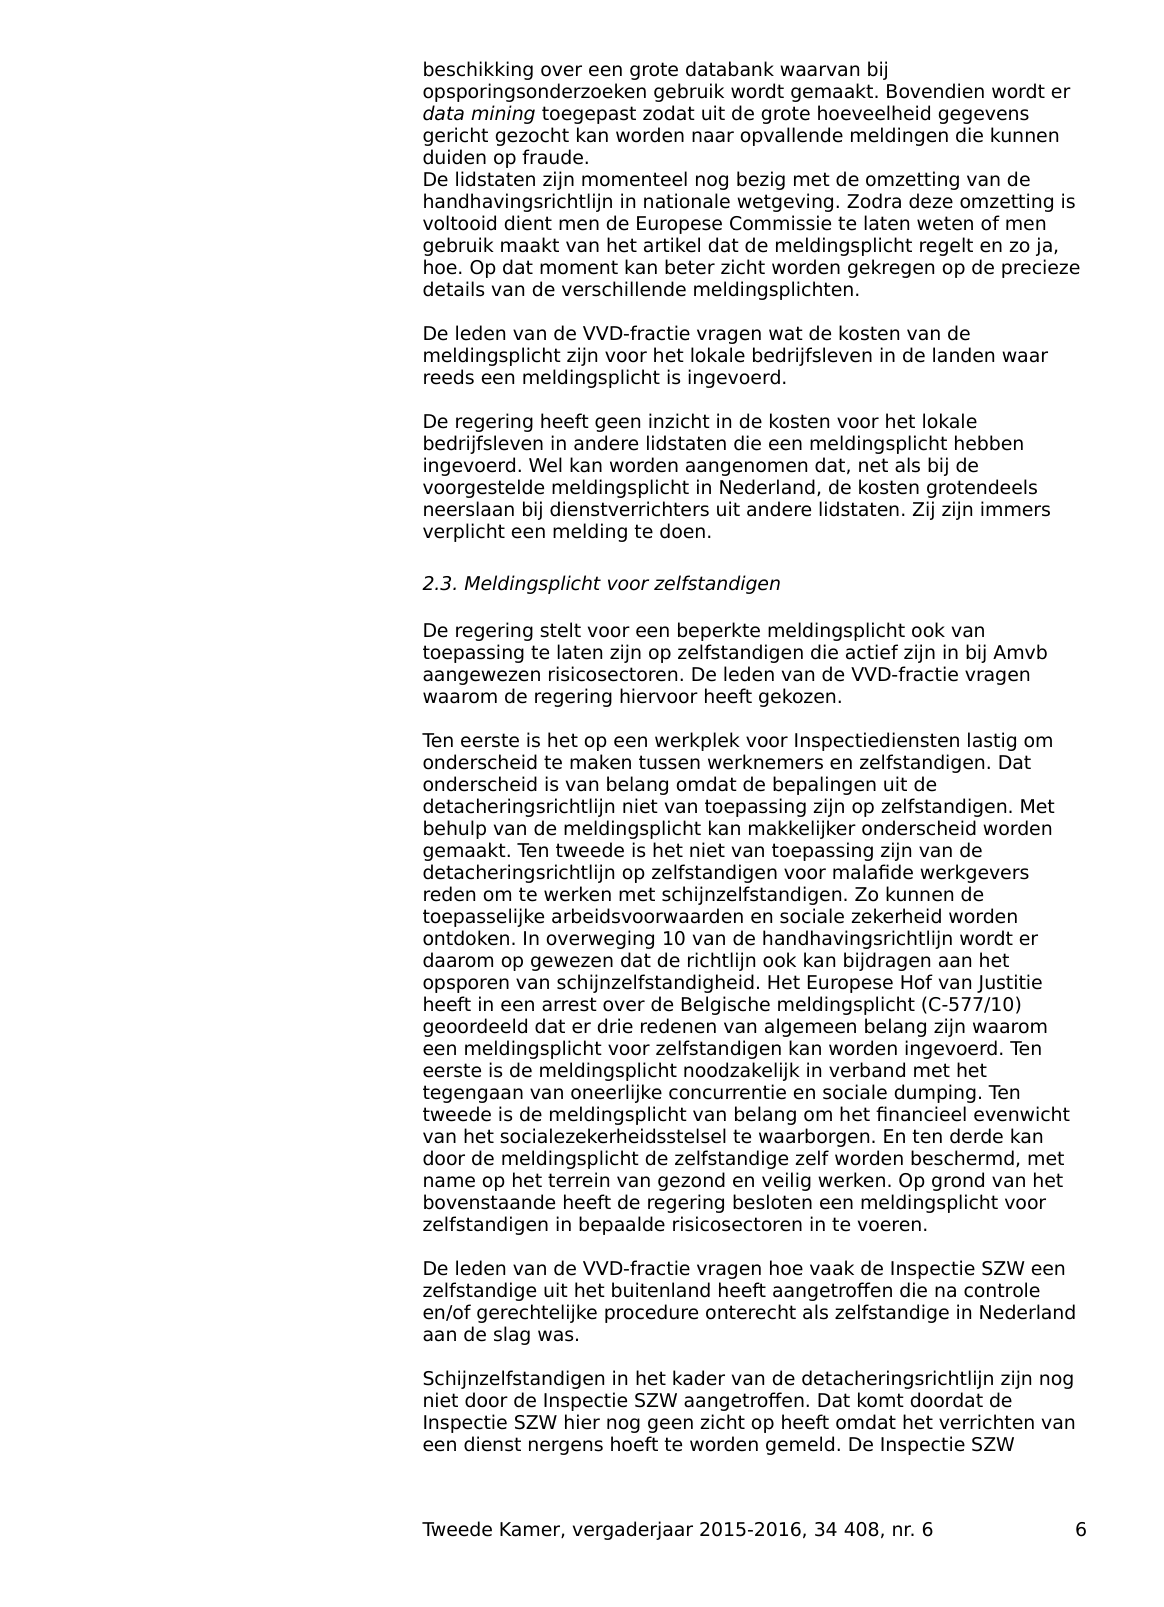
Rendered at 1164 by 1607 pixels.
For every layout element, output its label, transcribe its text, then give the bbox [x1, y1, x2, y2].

text De lidstaten zijn momenteel nog bezig met de omzetting van de handhavingsrichtlijn in nationale wetgeving. Zodra deze omzetting is voltooid dient men de Europese Commissie te laten weten of men gebruik maakt van het artikel dat de meldingsplicht regelt en zo ja, hoe. Op dat moment kan beter zicht worden gekregen op de precieze details van de verschillende meldingsplichten. [422, 169, 1087, 301]
text De leden van de VVD-fractie vragen wat de kosten van de meldingsplicht zijn voor het lokale bedrijfsleven in de landen waar reeds een meldingsplicht is ingevoerd. [422, 323, 1087, 389]
text Ten eerste is het op een werkplek voor Inspectiediensten lastig om onderscheid te maken tussen werknemers en zelfstandigen. Dat onderscheid is van belang omdat de bepalingen uit de detacheringsrichtlijn niet van toepassing zijn op zelfstandigen. Met behulp van de meldingsplicht kan makkelijker onderscheid worden gemaakt. Ten tweede is het niet van toepassing zijn van de detacheringsrichtlijn op zelfstandigen voor malafide werkgevers reden om te werken met schijnzelfstandigen. Zo kunnen de toepasselijke arbeidsvoorwaarden en sociale zekerheid worden ontdoken. In overweging 10 van de handhavingsrichtlijn wordt er daarom op gewezen dat de richtlijn ook kan bijdragen aan het opsporen van schijnzelfstandigheid. Het Europese Hof van Justitie heeft in een arrest over de Belgische meldingsplicht (C-577/10) geoordeeld dat er drie redenen van algemeen belang zijn waarom een meldingsplicht voor zelfstandigen kan worden ingevoerd. Ten eerste is de meldingsplicht noodzakelijk in verband met het tegengaan van oneerlijke concurrentie en sociale dumping. Ten tweede is de meldingsplicht van belang om het financieel evenwicht van het socialezekerheidsstelsel te waarborgen. En ten derde kan door de meldingsplicht de zelfstandige zelf worden beschermd, met name op het terrein van gezond en veilig werken. Op grond van het bovenstaande heeft de regering besloten een meldingsplicht voor zelfstandigen in bepaalde risicosectoren in te voeren. [422, 730, 1087, 1236]
text beschikking over een grote databank waarvan bij opsporingsonderzoeken gebruik wordt gemaakt. Bovendien wordt er data mining toegepast zodat uit de grote hoeveelheid gegevens gericht gezocht kan worden naar opvallende meldingen die kunnen duiden op fraude. [422, 59, 1087, 169]
subtitle 2.3. Meldingsplicht voor zelfstandigen [422, 573, 1087, 595]
text De leden van de VVD-fractie vragen hoe vaak de Inspectie SZW een zelfstandige uit het buitenland heeft aangetroffen die na controle en/of gerechtelijke procedure onterecht als zelfstandige in Nederland aan de slag was. [422, 1258, 1087, 1346]
text De regering heeft geen inzicht in de kosten voor het lokale bedrijfsleven in andere lidstaten die een meldingsplicht hebben ingevoerd. Wel kan worden aangenomen dat, net als bij de voorgestelde meldingsplicht in Nederland, de kosten grotendeels neerslaan bij dienstverrichters uit andere lidstaten. Zij zijn immers verplicht een melding te doen. [422, 411, 1087, 543]
text De regering stelt voor een beperkte meldingsplicht ook van toepassing te laten zijn op zelfstandigen die actief zijn in bij Amvb aangewezen risicosectoren. De leden van de VVD-fractie vragen waarom de regering hiervoor heeft gekozen. [422, 620, 1087, 708]
text Schijnzelfstandigen in het kader van de detacheringsrichtlijn zijn nog niet door de Inspectie SZW aangetroffen. Dat komt doordat de Inspectie SZW hier nog geen zicht op heeft omdat het verrichten van een dienst nergens hoeft te worden gemeld. De Inspectie SZW [422, 1368, 1087, 1456]
